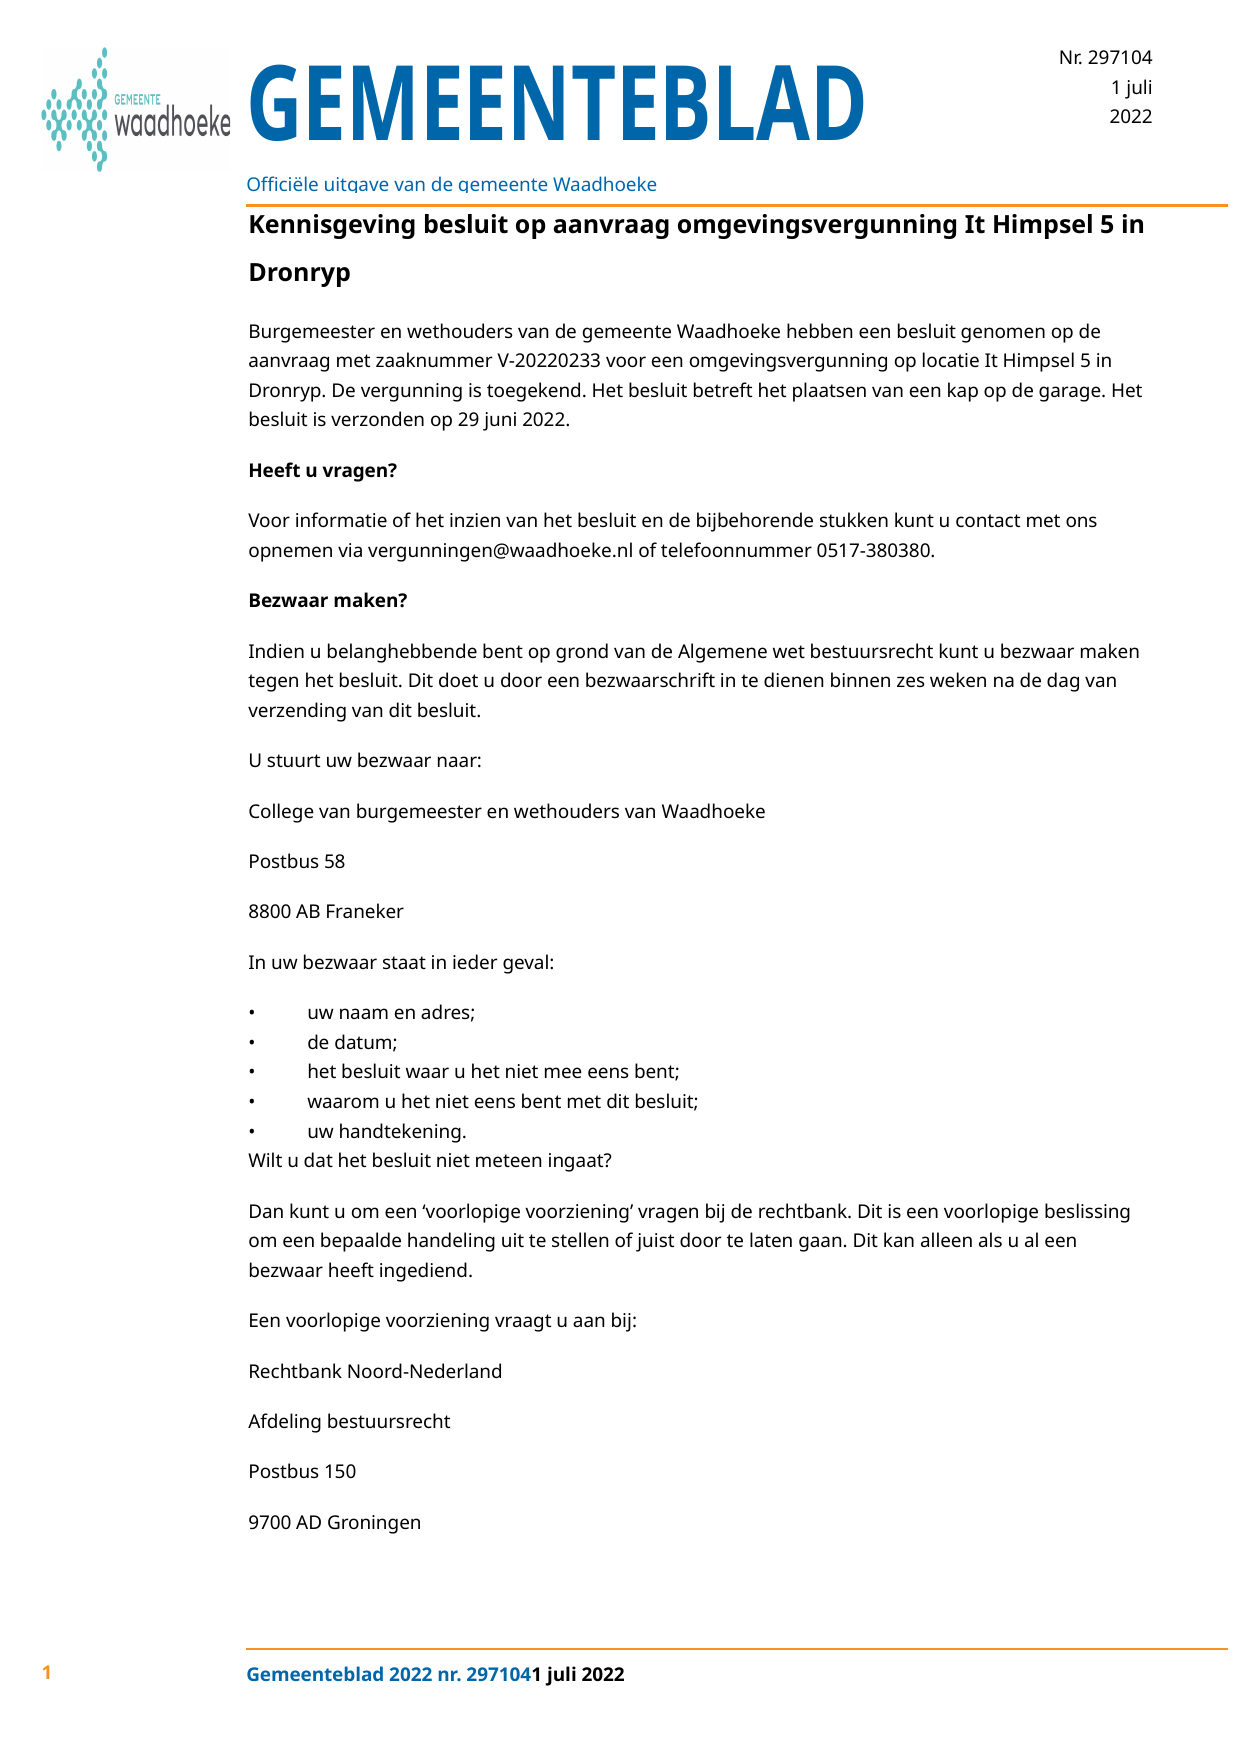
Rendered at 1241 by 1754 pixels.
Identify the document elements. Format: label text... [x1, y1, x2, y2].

text U stuurt uw bezwaar naar: [248, 747, 1152, 773]
list uw handtekening. [248, 1118, 1152, 1144]
text Dan kunt u om een ‘voorlopige voorziening’ vragen bij de rechtbank. Dit is een voorlopige beslissing om een bepaalde handeling uit te stellen of juist door te laten gaan. Dit kan alleen als u al een bezwaar heeft ingediend. [248, 1198, 1152, 1283]
text Een voorlopige voorziening vraagt u aan bij: [248, 1307, 1152, 1333]
list waarom u het niet eens bent met dit besluit; [248, 1088, 1152, 1114]
text Bezwaar maken? [248, 587, 1152, 613]
list het besluit waar u het niet mee eens bent; [248, 1059, 1152, 1084]
text 9700 AD Groningen [248, 1509, 1152, 1535]
list de datum; [248, 1029, 1152, 1055]
text In uw bezwaar staat in ieder geval: [248, 949, 1152, 975]
text Kennisgeving besluit op aanvraag omgevingsvergunning It Himpsel 5 in Dronryp [248, 207, 1152, 288]
text Heeft u vragen? [248, 457, 1152, 483]
text Postbus 150 [248, 1459, 1152, 1484]
text 8800 AB Franeker [248, 899, 1152, 924]
text Postbus 58 [248, 848, 1152, 874]
text Burgemeester en wethouders van de gemeente Waadhoeke hebben een besluit genomen op de aanvraag met zaaknummer V-20220233 voor een omgevingsvergunning op locatie It Himpsel 5 in Dronryp. De vergunning is toegekend. Het besluit betreft het plaatsen van een kap op de garage. Het besluit is verzonden op 29 juni 2022. [248, 318, 1152, 432]
text Wilt u dat het besluit niet meteen ingaat? [248, 1147, 1152, 1173]
list uw naam en adres; [248, 999, 1152, 1025]
text Afdeling bestuursrecht [248, 1408, 1152, 1434]
text Indien u belanghebbende bent op grond van de Algemene wet bestuursrecht kunt u bezwaar maken tegen het besluit. Dit doet u door een bezwaarschrift in te dienen binnen zes weken na de dag van verzending van dit besluit. [248, 638, 1152, 723]
text Voor informatie of het inzien van het besluit en de bijbehorende stukken kunt u contact met ons opnemen via vergunningen@waadhoeke.nl of telefoonnummer 0517-380380. [248, 507, 1152, 563]
picture [41, 47, 231, 172]
text College van burgemeester en wethouders van Waadhoeke [248, 798, 1152, 824]
text Rechtbank Noord-Nederland [248, 1358, 1152, 1384]
